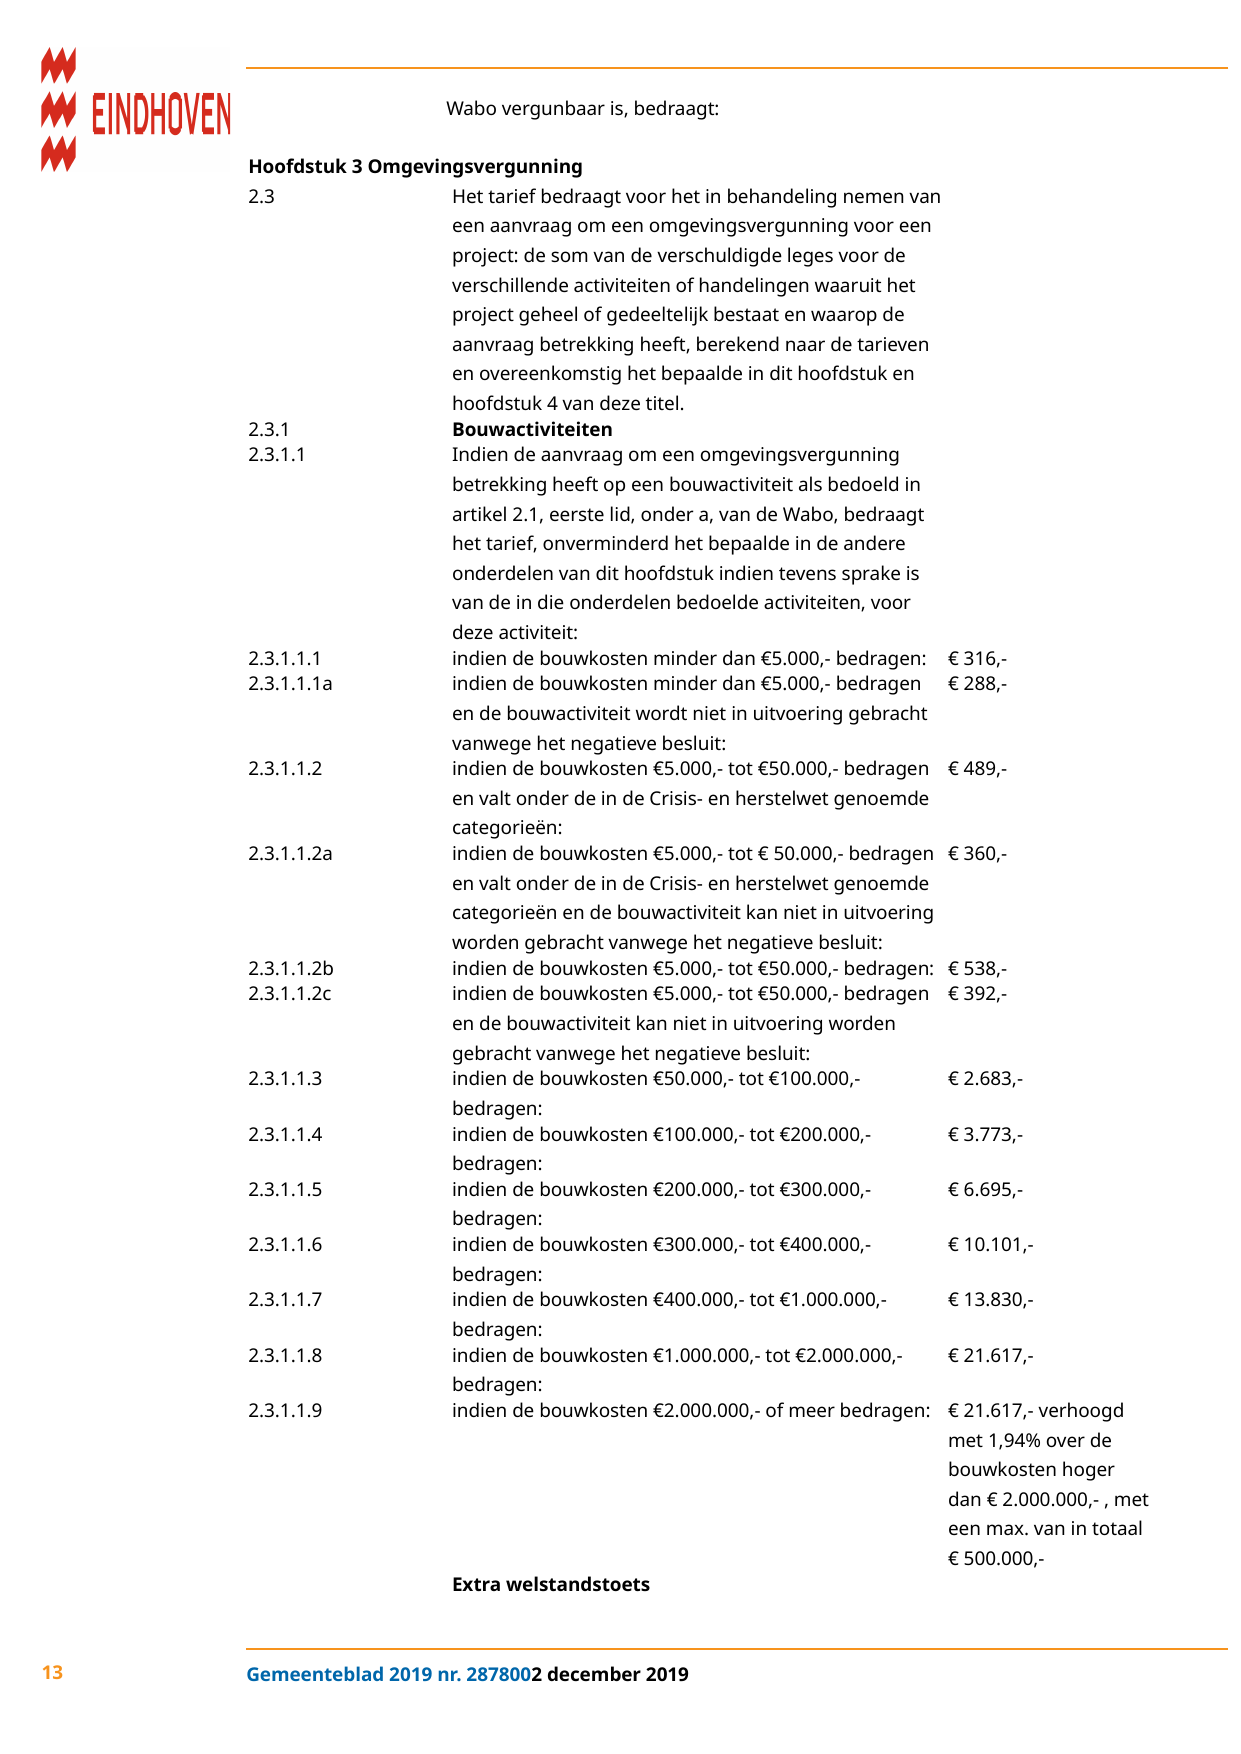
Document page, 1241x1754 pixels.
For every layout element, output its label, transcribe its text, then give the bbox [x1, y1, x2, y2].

table_cell indien de bouwkosten €5.000,- tot €50.000,- bedragen: [452, 955, 948, 981]
table_cell indien de bouwkosten €5.000,- tot €50.000,- bedragen en de bouwactiviteit kan niet in uitvoering worden gebracht vanwege het negatieve besluit: [452, 981, 948, 1065]
table_cell € 2.683,- [948, 1065, 1152, 1121]
table_cell 2.3.1.1.2b [248, 955, 452, 981]
table_cell [948, 416, 1152, 442]
table_cell indien de bouwkosten €1.000.000,- tot €2.000.000,- bedragen: [452, 1342, 948, 1397]
table_cell indien de bouwkosten €5.000,- tot € 50.000,- bedragen en valt onder de in de Crisis- en herstelwet genoemde categorieën en de bouwactiviteit kan niet in uitvoering worden gebracht vanwege het negatieve besluit: [452, 840, 948, 955]
table_cell 2.3.1.1 [248, 442, 452, 645]
table_cell indien de bouwkosten €400.000,- tot €1.000.000,- bedragen: [452, 1287, 948, 1342]
table_cell 2.3.1.1.2c [248, 981, 452, 1065]
table_cell Bouwactiviteiten [452, 416, 948, 442]
table_cell € 6.695,- [948, 1176, 1152, 1231]
table_cell 2.3.1.1.1 [248, 645, 452, 671]
table_cell € 10.101,- [948, 1231, 1152, 1287]
table_cell 2.3.1.1.3 [248, 1065, 452, 1121]
table_cell € 538,- [948, 955, 1152, 981]
table_cell € 288,- [948, 671, 1152, 755]
text Hoofdstuk 3 Omgevingsvergunning [248, 153, 1152, 179]
table_cell indien de bouwkosten €300.000,- tot €400.000,- bedragen: [452, 1231, 948, 1287]
table_cell 2.3.1.1.2 [248, 755, 452, 840]
table_cell [248, 1571, 452, 1597]
table_header Het tarief bedraagt voor het in behandeling nemen van een aanvraag om een omgevingsvergunning voor een project: de som van de verschuldigde leges voor de verschillende activiteiten of handelingen waaruit het project geheel of gedeeltelijk bestaat en waarop de aanvraag betrekking heeft, berekend naar de tarieven en overeenkomstig het bepaalde in dit hoofdstuk en hoofdstuk 4 van deze titel. [452, 183, 948, 416]
table_cell indien de bouwkosten €50.000,- tot €100.000,- bedragen: [452, 1065, 948, 1121]
table_cell indien de bouwkosten €100.000,- tot €200.000,- bedragen: [452, 1121, 948, 1176]
table_cell Extra welstandstoets [452, 1571, 948, 1597]
table_cell € 21.617,- [948, 1342, 1152, 1397]
table_cell [948, 1571, 1152, 1597]
table_cell indien de bouwkosten minder dan €5.000,- bedragen en de bouwactiviteit wordt niet in uitvoering gebracht vanwege het negatieve besluit: [452, 671, 948, 755]
table_cell € 316,- [948, 645, 1152, 671]
table_cell € 489,- [948, 755, 1152, 840]
table_cell [948, 442, 1152, 645]
table_header [954, 95, 1152, 121]
table_cell € 13.830,- [948, 1287, 1152, 1342]
table_cell 2.3.1.1.2a [248, 840, 452, 955]
table_cell € 3.773,- [948, 1121, 1152, 1176]
table_cell 2.3.1.1.5 [248, 1176, 452, 1231]
table_cell 2.3.1.1.8 [248, 1342, 452, 1397]
table_header [948, 183, 1152, 416]
table_cell 2.3.1.1.1a [248, 671, 452, 755]
table_header 2.3 [248, 183, 452, 416]
table_cell 2.3.1.1.4 [248, 1121, 452, 1176]
table_cell € 360,- [948, 840, 1152, 955]
table_cell 2.3.1.1.7 [248, 1287, 452, 1342]
table_cell indien de bouwkosten €200.000,- tot €300.000,- bedragen: [452, 1176, 948, 1231]
table_cell indien de bouwkosten €5.000,- tot €50.000,- bedragen en valt onder de in de Crisis- en herstelwet genoemde categorieën: [452, 755, 948, 840]
table_header [248, 95, 446, 121]
table_cell 2.3.1.1.6 [248, 1231, 452, 1287]
table_cell € 392,- [948, 981, 1152, 1065]
table_cell 2.3.1 [248, 416, 452, 442]
table_cell 2.3.1.1.9 [248, 1397, 452, 1571]
table_cell indien de bouwkosten €2.000.000,- of meer bedragen: [452, 1397, 948, 1571]
table_cell Indien de aanvraag om een omgevingsvergunning betrekking heeft op een bouwactiviteit als bedoeld in artikel 2.1, eerste lid, onder a, van de Wabo, bedraagt het tarief, onverminderd het bepaalde in de andere onderdelen van dit hoofdstuk indien tevens sprake is van de in die onderdelen bedoelde activiteiten, voor deze activiteit: [452, 442, 948, 645]
picture [41, 47, 231, 172]
table_header Wabo vergunbaar is, bedraagt: [446, 95, 954, 121]
table_cell € 21.617,- verhoogd met 1,94% over de bouwkosten hoger dan € 2.000.000,- , met een max. van in totaal € 500.000,- [948, 1397, 1152, 1571]
table_cell indien de bouwkosten minder dan €5.000,- bedragen: [452, 645, 948, 671]
